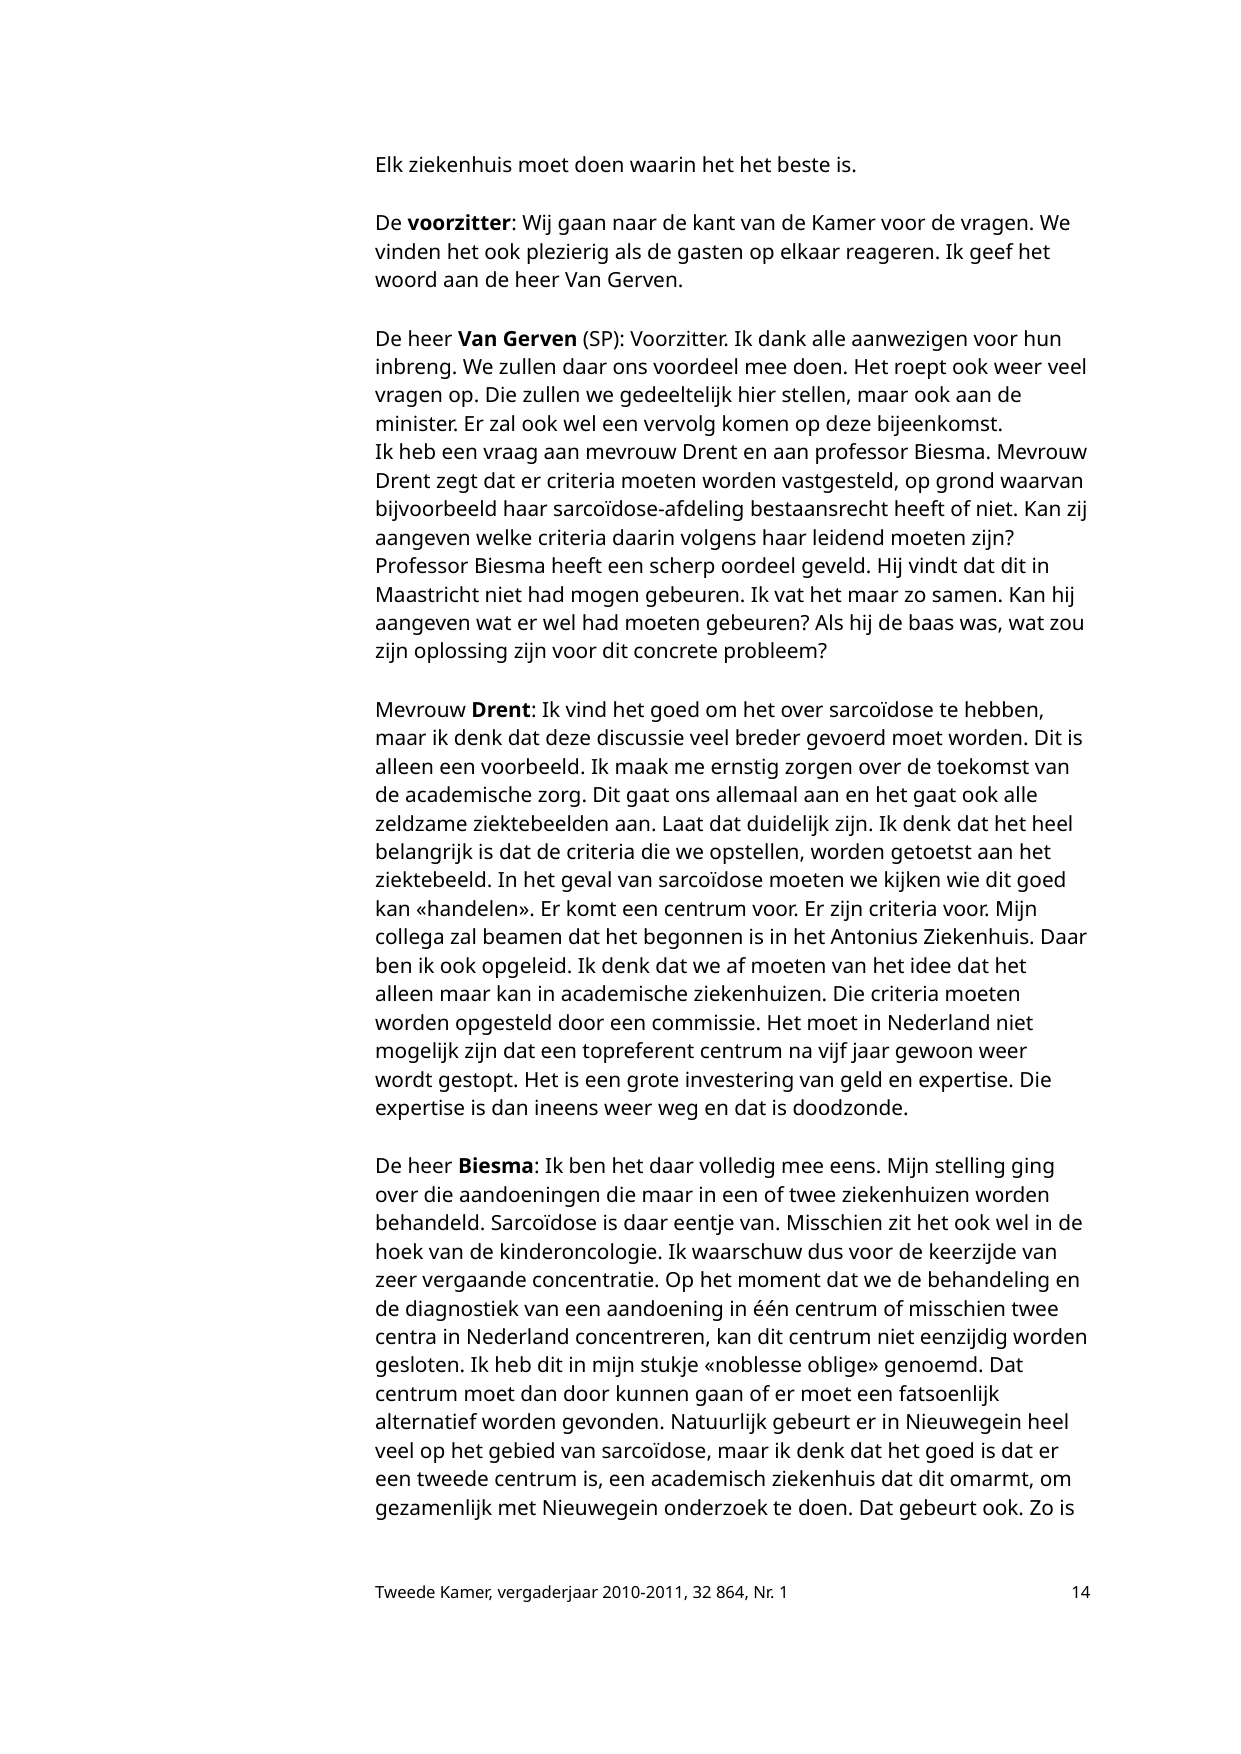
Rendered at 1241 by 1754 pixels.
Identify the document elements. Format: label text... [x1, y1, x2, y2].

text Elk ziekenhuis moet doen waarin het het beste is. [375, 150, 1090, 178]
text De heer Van Gerven (SP): Voorzitter. Ik dank alle aanwezigen voor hun inbreng. We zullen daar ons voordeel mee doen. Het roept ook weer veel vragen op. Die zullen we gedeeltelijk hier stellen, maar ook aan de minister. Er zal ook wel een vervolg komen op deze bijeenkomst. [375, 324, 1090, 437]
text De heer Biesma: Ik ben het daar volledig mee eens. Mijn stelling ging over die aandoeningen die maar in een of twee ziekenhuizen worden behandeld. Sarcoïdose is daar eentje van. Misschien zit het ook wel in de hoek van de kinderoncologie. Ik waarschuw dus voor de keerzijde van zeer vergaande concentratie. Op het moment dat we de behandeling en de diagnostiek van een aandoening in één centrum of misschien twee centra in Nederland concentreren, kan dit centrum niet eenzijdig worden gesloten. Ik heb dit in mijn stukje «noblesse oblige» genoemd. Dat centrum moet dan door kunnen gaan of er moet een fatsoenlijk alternatief worden gevonden. Natuurlijk gebeurt er in Nieuwegein heel veel op het gebied van sarcoïdose, maar ik denk dat het goed is dat er een tweede centrum is, een academisch ziekenhuis dat dit omarmt, om gezamenlijk met Nieuwegein onderzoek te doen. Dat gebeurt ook. Zo is [375, 1152, 1090, 1521]
text Ik heb een vraag aan mevrouw Drent en aan professor Biesma. Mevrouw Drent zegt dat er criteria moeten worden vastgesteld, op grond waarvan bijvoorbeeld haar sarcoïdose-afdeling bestaansrecht heeft of niet. Kan zij aangeven welke criteria daarin volgens haar leidend moeten zijn? [375, 437, 1090, 551]
text Mevrouw Drent: Ik vind het goed om het over sarcoïdose te hebben, maar ik denk dat deze discussie veel breder gevoerd moet worden. Dit is alleen een voorbeeld. Ik maak me ernstig zorgen over de toekomst van de academische zorg. Dit gaat ons allemaal aan en het gaat ook alle zeldzame ziektebeelden aan. Laat dat duidelijk zijn. Ik denk dat het heel belangrijk is dat de criteria die we opstellen, worden getoetst aan het ziektebeeld. In het geval van sarcoïdose moeten we kijken wie dit goed kan «handelen». Er komt een centrum voor. Er zijn criteria voor. Mijn collega zal beamen dat het begonnen is in het Antonius Ziekenhuis. Daar ben ik ook opgeleid. Ik denk dat we af moeten van het idee dat het alleen maar kan in academische ziekenhuizen. Die criteria moeten worden opgesteld door een commissie. Het moet in Nederland niet mogelijk zijn dat een topreferent centrum na vijf jaar gewoon weer wordt gestopt. Het is een grote investering van geld en expertise. Die expertise is dan ineens weer weg en dat is doodzonde. [375, 695, 1090, 1122]
text Professor Biesma heeft een scherp oordeel geveld. Hij vindt dat dit in Maastricht niet had mogen gebeuren. Ik vat het maar zo samen. Kan hij aangeven wat er wel had moeten gebeuren? Als hij de baas was, wat zou zijn oplossing zijn voor dit concrete probleem? [375, 551, 1090, 665]
text De voorzitter: Wij gaan naar de kant van de Kamer voor de vragen. We vinden het ook plezierig als de gasten op elkaar reageren. Ik geef het woord aan de heer Van Gerven. [375, 208, 1090, 294]
